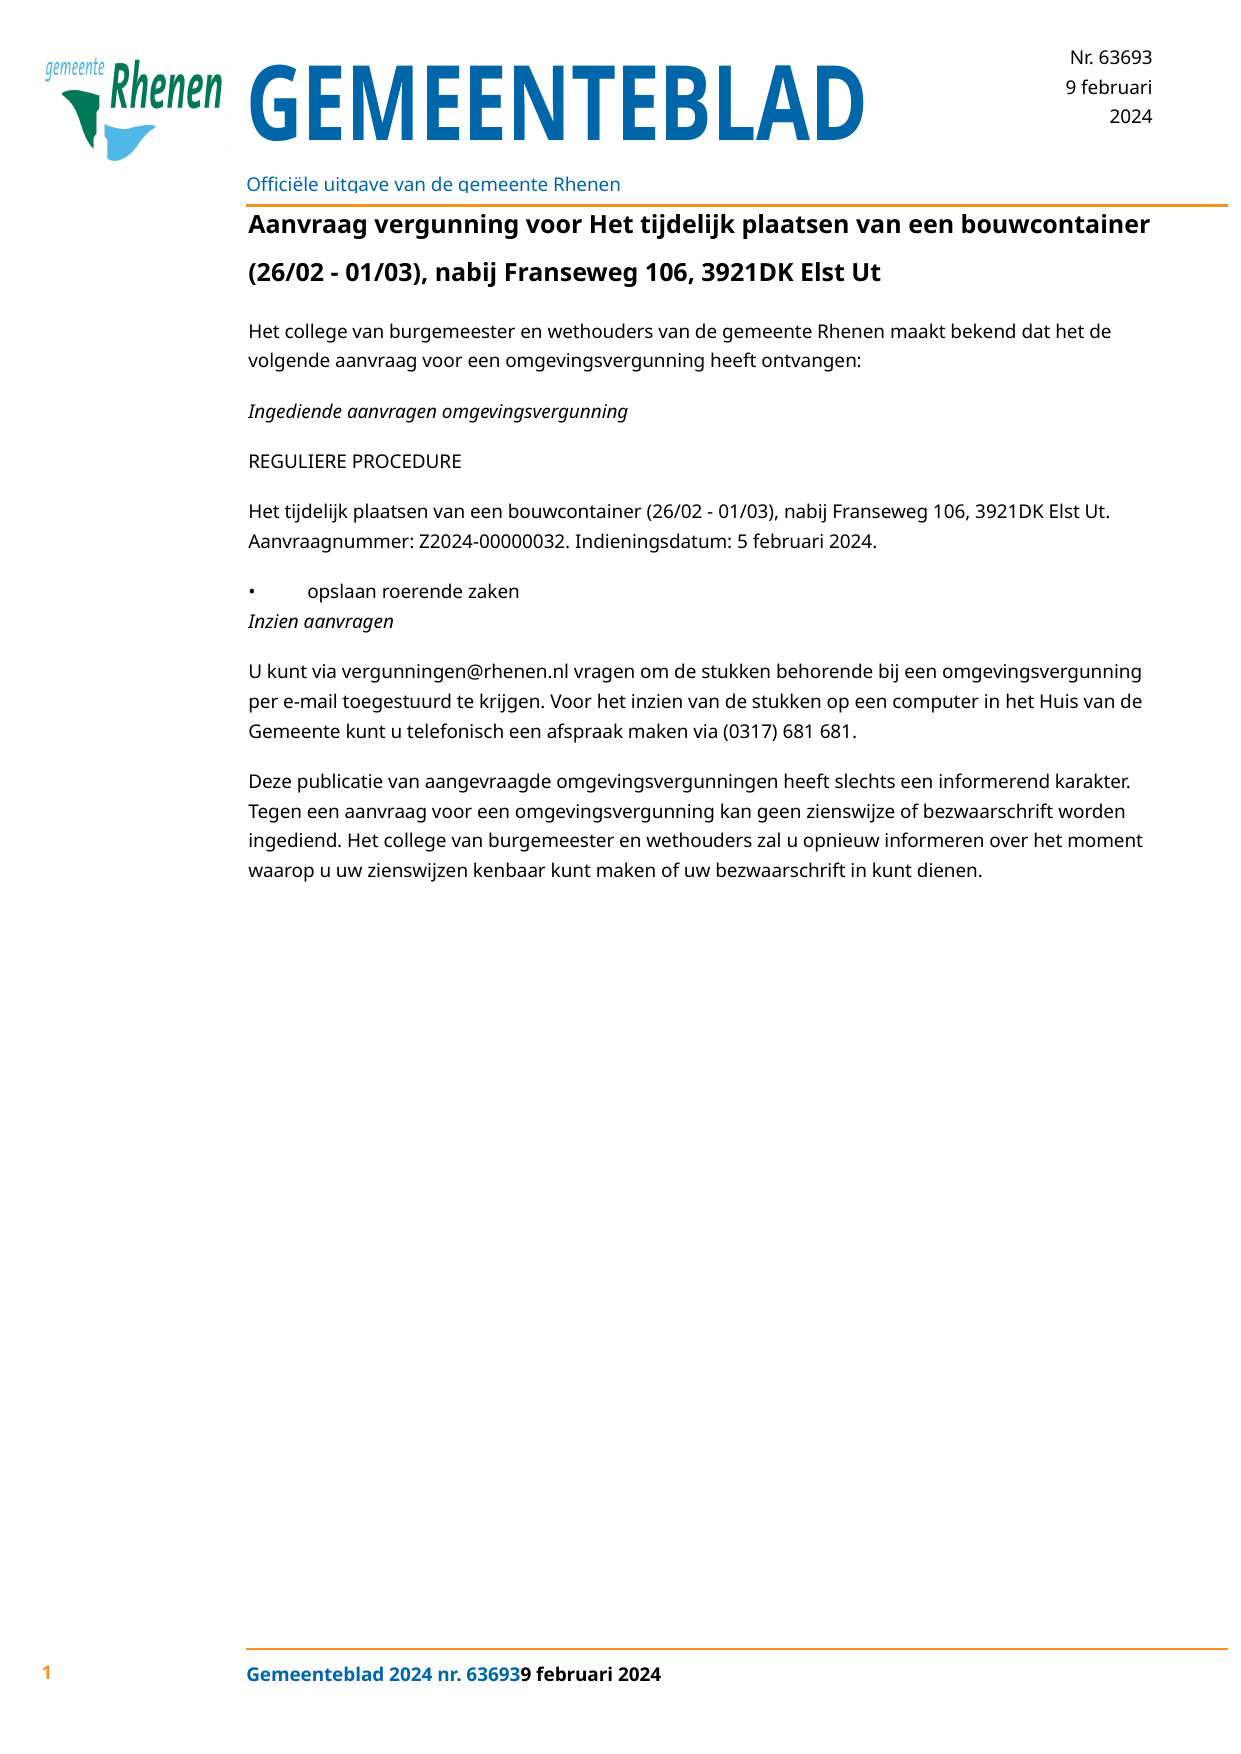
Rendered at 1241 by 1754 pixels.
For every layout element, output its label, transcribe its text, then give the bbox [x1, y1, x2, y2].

text Ingediende aanvragen omgevingsvergunning [248, 398, 1152, 424]
text Het tijdelijk plaatsen van een bouwcontainer (26/02 - 01/03), nabij Franseweg 106, 3921DK Elst Ut. Aanvraagnummer: Z2024-00000032. Indieningsdatum: 5 februari 2024. [248, 499, 1152, 554]
text Het college van burgemeester en wethouders van de gemeente Rhenen maakt bekend dat het de volgende aanvraag voor een omgevingsvergunning heeft ontvangen: [248, 318, 1152, 373]
list opslaan roerende zaken [248, 579, 1152, 604]
text REGULIERE PROCEDURE [248, 448, 1152, 474]
picture [41, 47, 231, 172]
text Inzien aanvragen [248, 608, 1152, 634]
text Deze publicatie van aangevraagde omgevingsvergunningen heeft slechts een informerend karakter. Tegen een aanvraag voor een omgevingsvergunning kan geen zienswijze of bezwaarschrift worden ingediend. Het college van burgemeester en wethouders zal u opnieuw informeren over het moment waarop u uw zienswijzen kenbaar kunt maken of uw bezwaarschrift in kunt dienen. [248, 768, 1152, 883]
text Aanvraag vergunning voor Het tijdelijk plaatsen van een bouwcontainer (26/02 - 01/03), nabij Franseweg 106, 3921DK Elst Ut [248, 207, 1152, 288]
text U kunt via vergunningen@rhenen.nl vragen om de stukken behorende bij een omgevingsvergunning per e-mail toegestuurd te krijgen. Voor het inzien van de stukken op een computer in het Huis van de Gemeente kunt u telefonisch een afspraak maken via (0317) 681 681. [248, 659, 1152, 744]
